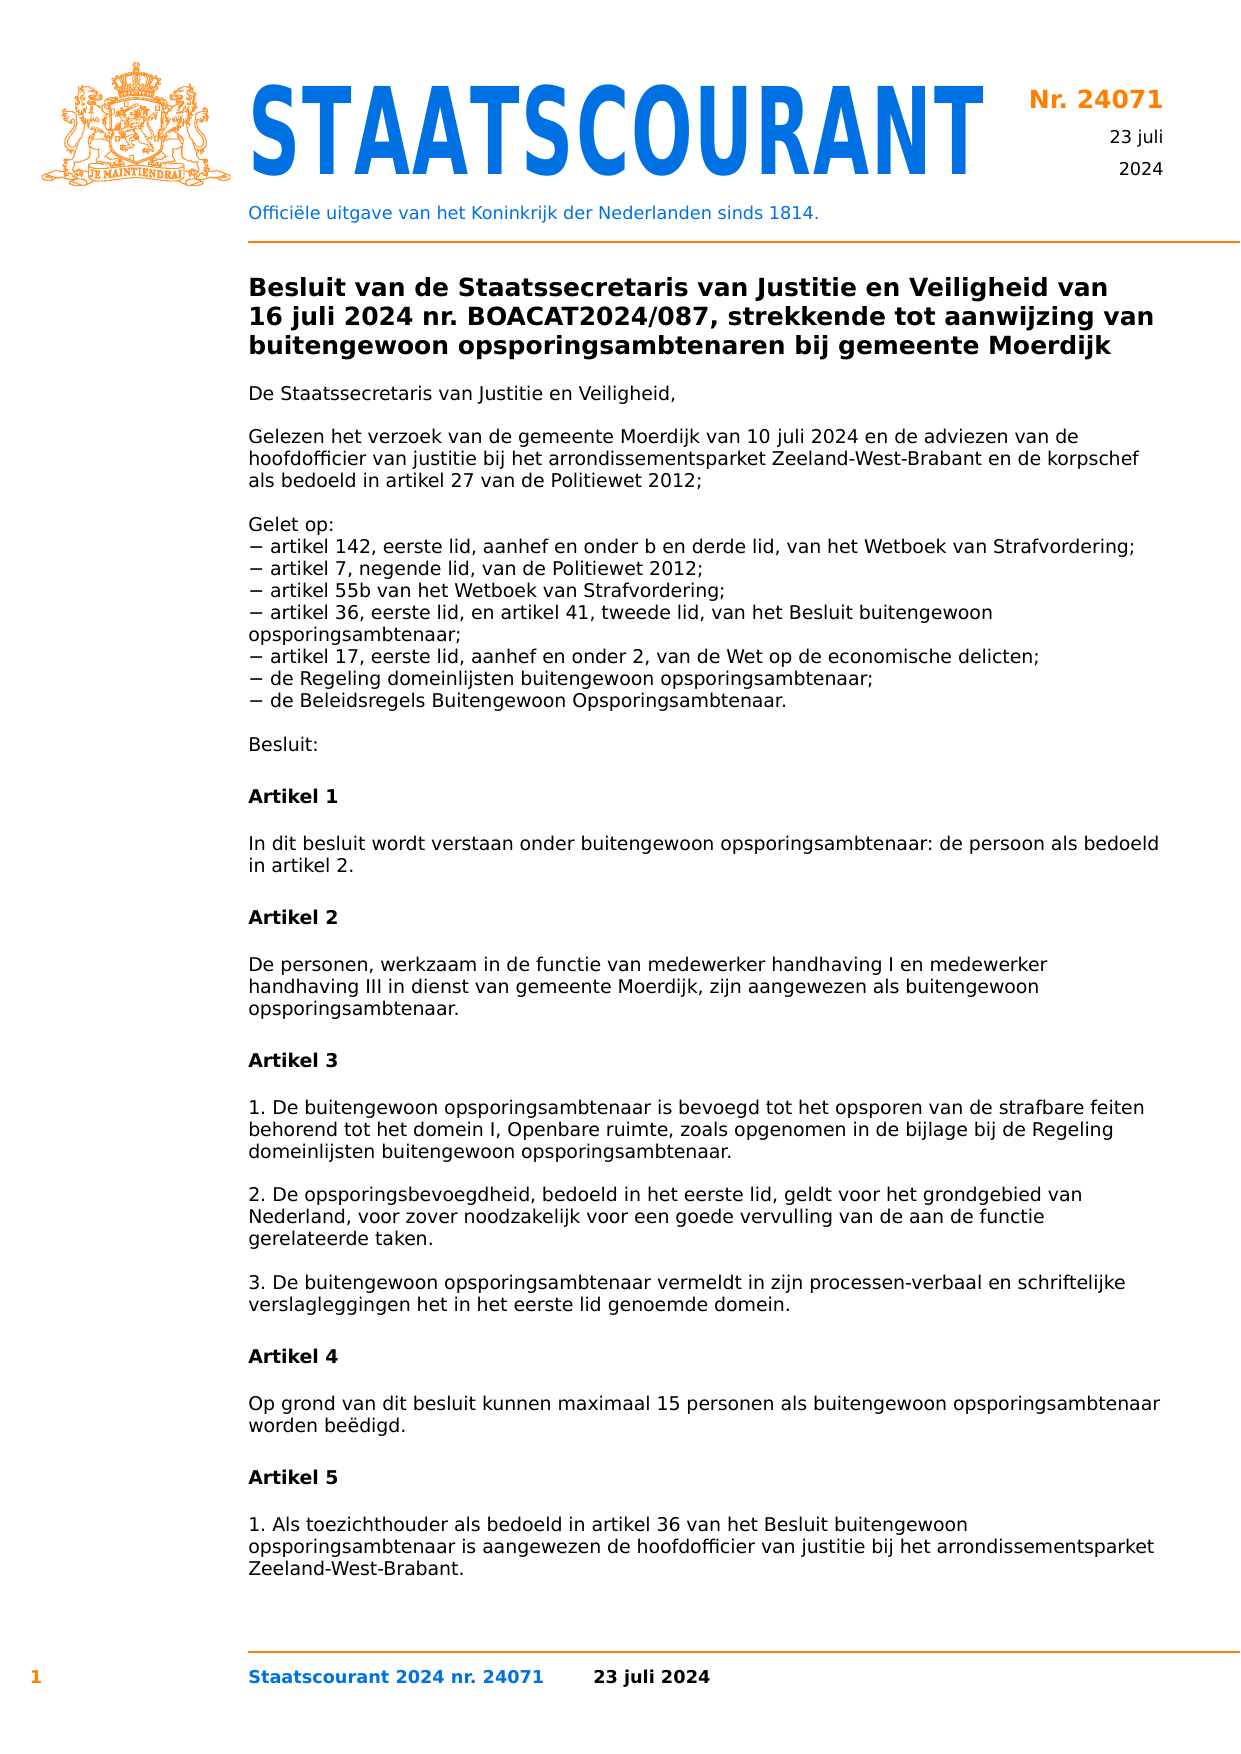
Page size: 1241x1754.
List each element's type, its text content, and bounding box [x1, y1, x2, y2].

text Op grond van dit besluit kunnen maximaal 15 personen als buitengewoon opsporingsambtenaar worden beëdigd. [248, 1393, 1163, 1437]
text 3. De buitengewoon opsporingsambtenaar vermeldt in zijn processen-verbaal en schriftelijke verslagleggingen het in het eerste lid genoemde domein. [248, 1272, 1163, 1316]
text Gelet op: [248, 514, 1163, 536]
text 1. Als toezichthouder als bedoeld in artikel 36 van het Besluit buitengewoon opsporingsambtenaar is aangewezen de hoofdofficier van justitie bij het arrondissementsparket Zeeland-West-Brabant. [248, 1514, 1163, 1580]
text De Staatssecretaris van Justitie en Veiligheid, [248, 382, 1163, 404]
subtitle Artikel 5 [248, 1467, 1163, 1489]
subtitle Besluit van de Staatssecretaris van Justitie en Veiligheid van 16 juli 2024 nr. BOACAT2024/087, strekkende tot aanwijzing van buitengewoon opsporingsambtenaren bij gemeente Moerdijk [248, 273, 1163, 361]
table_header STAATSCOURANT [248, 62, 998, 203]
text − artikel 142, eerste lid, aanhef en onder b en derde lid, van het Wetboek van Strafvordering; [248, 536, 1163, 558]
text 1. De buitengewoon opsporingsambtenaar is bevoegd tot het opsporen van de strafbare feiten behorend tot het domein I, Openbare ruimte, zoals opgenomen in de bijlage bij de Regeling domeinlijsten buitengewoon opsporingsambtenaar. [248, 1097, 1163, 1162]
text In dit besluit wordt verstaan onder buitengewoon opsporingsambtenaar: de persoon als bedoeld in artikel 2. [248, 833, 1163, 877]
text − artikel 36, eerste lid, en artikel 41, tweede lid, van het Besluit buitengewoon opsporingsambtenaar; [248, 602, 1163, 646]
table_cell 23 juli [998, 121, 1240, 153]
text Besluit: [248, 734, 1163, 756]
subtitle Artikel 1 [248, 786, 1163, 808]
text − de Beleidsregels Buitengewoon Opsporingsambtenaar. [248, 690, 1163, 712]
table_cell Officiële uitgave van het Koninkrijk der Nederlanden sinds 1814. [248, 203, 1240, 241]
text De personen, werkzaam in de functie van medewerker handhaving I en medewerker handhaving III in dienst van gemeente Moerdijk, zijn aangewezen als buitengewoon opsporingsambtenaar. [248, 954, 1163, 1019]
text Gelezen het verzoek van de gemeente Moerdijk van 10 juli 2024 en de adviezen van de hoofdofficier van justitie bij het arrondissementsparket Zeeland-West-Brabant en de korpschef als bedoeld in artikel 27 van de Politiewet 2012; [248, 426, 1163, 492]
table_header Nr. 24071 [998, 62, 1240, 121]
text − artikel 7, negende lid, van de Politiewet 2012; [248, 558, 1163, 580]
text 2. De opsporingsbevoegdheid, bedoeld in het eerste lid, geldt voor het grondgebied van Nederland, voor zover noodzakelijk voor een goede vervulling van de aan de functie gerelateerde taken. [248, 1184, 1163, 1250]
text − artikel 55b van het Wetboek van Strafvordering; [248, 580, 1163, 602]
table_header [25, 62, 248, 241]
text − artikel 17, eerste lid, aanhef en onder 2, van de Wet op de economische delicten; [248, 646, 1163, 668]
table_cell 2024 [998, 153, 1240, 203]
subtitle Artikel 4 [248, 1346, 1163, 1368]
subtitle Artikel 2 [248, 907, 1163, 929]
picture [41, 62, 231, 186]
subtitle Artikel 3 [248, 1049, 1163, 1072]
text − de Regeling domeinlijsten buitengewoon opsporingsambtenaar; [248, 668, 1163, 690]
